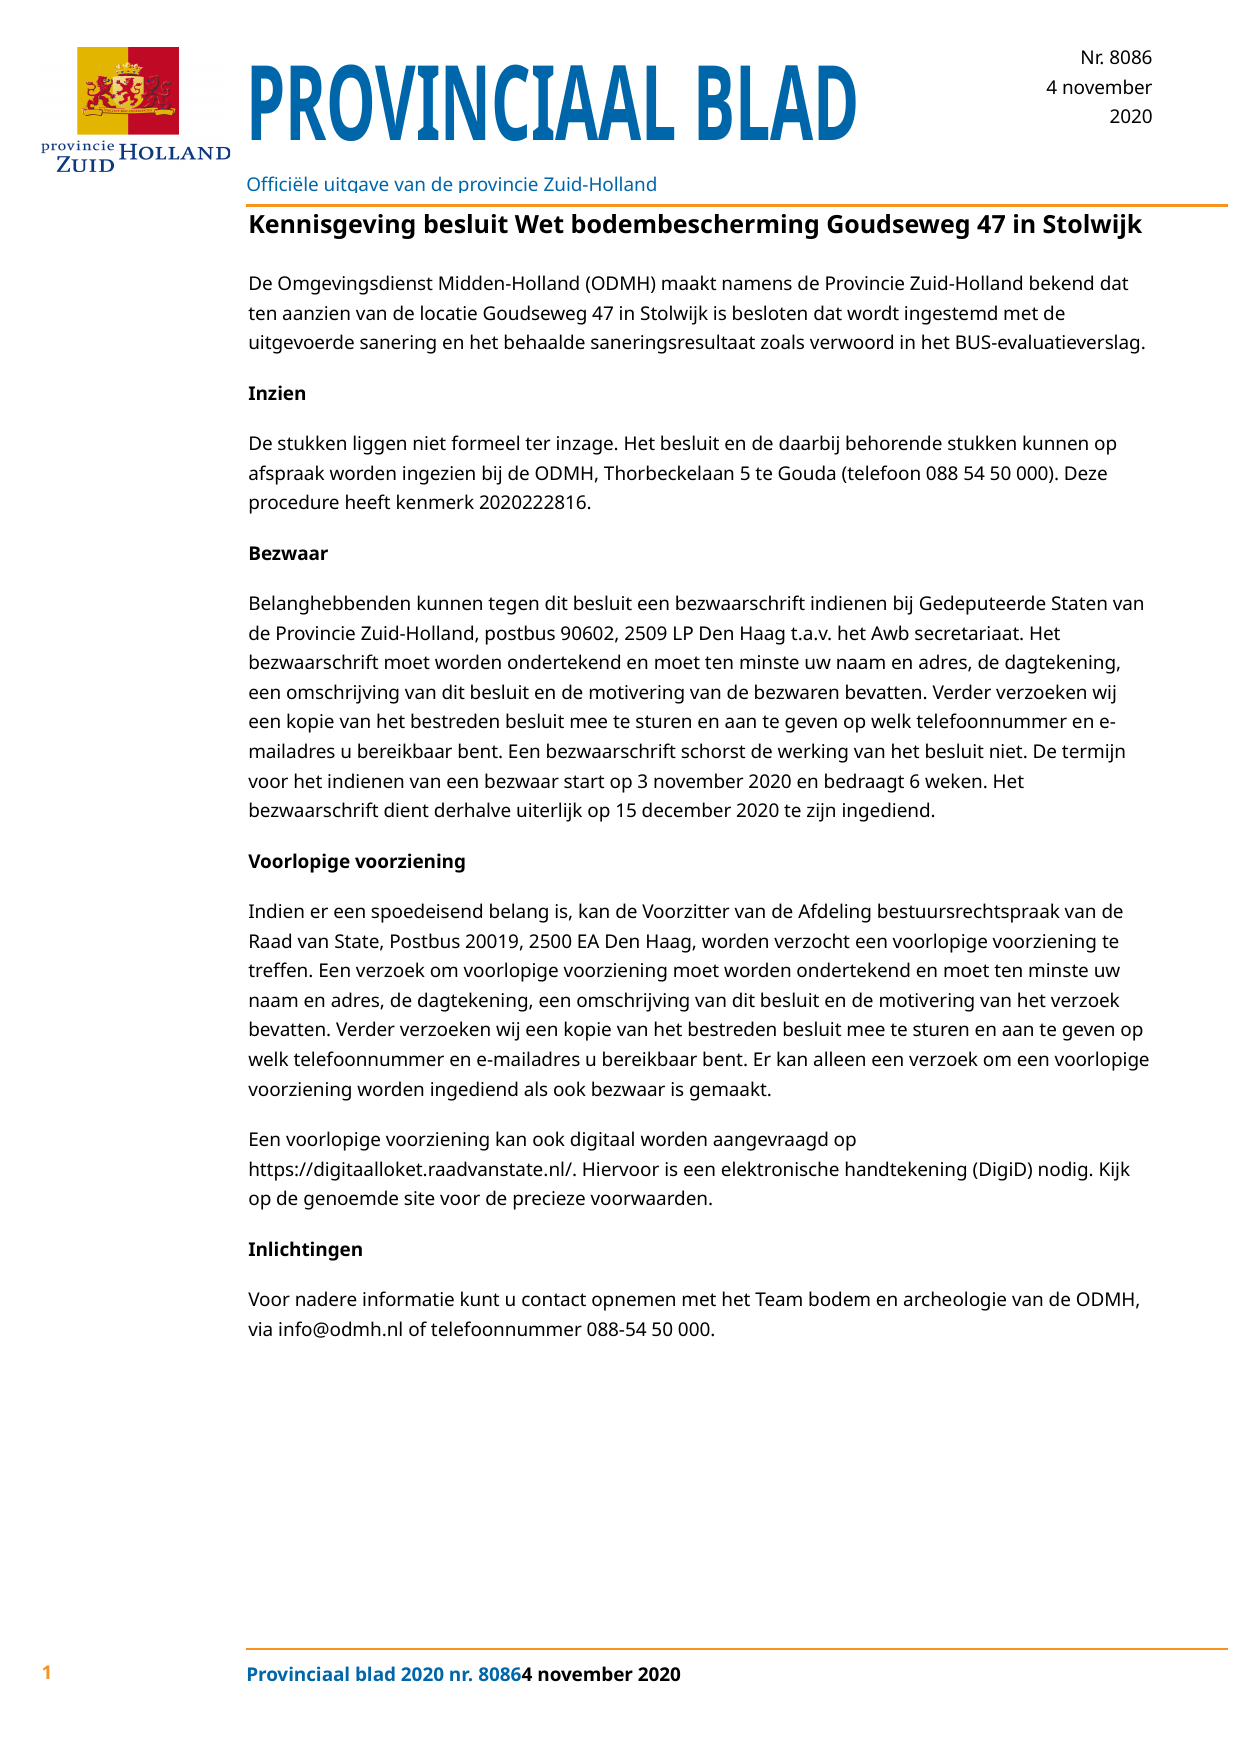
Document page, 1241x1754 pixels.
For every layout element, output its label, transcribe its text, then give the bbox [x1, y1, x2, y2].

picture [41, 47, 231, 172]
text Inzien [248, 380, 1152, 406]
text Voorlopige voorziening [248, 848, 1152, 873]
text De Omgevingsdienst Midden-Holland (ODMH) maakt namens de Provincie Zuid-Holland bekend dat ten aanzien van de locatie Goudseweg 47 in Stolwijk is besloten dat wordt ingestemd met de uitgevoerde sanering en het behaalde saneringsresultaat zoals verwoord in het BUS-evaluatieverslag. [248, 270, 1152, 355]
text Inlichtingen [248, 1236, 1152, 1261]
text Voor nadere informatie kunt u contact opnemen met het Team bodem en archeologie van de ODMH, via info@odmh.nl of telefoonnummer 088-54 50 000. [248, 1286, 1152, 1341]
text Een voorlopige voorziening kan ook digitaal worden aangevraagd op https://digitaalloket.raadvanstate.nl/. Hiervoor is een elektronische handtekening (DigiD) nodig. Kijk op de genoemde site voor de precieze voorwaarden. [248, 1126, 1152, 1211]
text Belanghebbenden kunnen tegen dit besluit een bezwaarschrift indienen bij Gedeputeerde Staten van de Provincie Zuid-Holland, postbus 90602, 2509 LP Den Haag t.a.v. het Awb secretariaat. Het bezwaarschrift moet worden ondertekend en moet ten minste uw naam en adres, de dagtekening, een omschrijving van dit besluit en de motivering van de bezwaren bevatten. Verder verzoeken wij een kopie van het bestreden besluit mee te sturen en aan te geven op welk telefoonnummer en e-mailadres u bereikbaar bent. Een bezwaarschrift schorst de werking van het besluit niet. De termijn voor het indienen van een bezwaar start op 3 november 2020 en bedraagt 6 weken. Het bezwaarschrift dient derhalve uiterlijk op 15 december 2020 te zijn ingediend. [248, 590, 1152, 823]
text De stukken liggen niet formeel ter inzage. Het besluit en de daarbij behorende stukken kunnen op afspraak worden ingezien bij de ODMH, Thorbeckelaan 5 te Gouda (telefoon 088 54 50 000). Deze procedure heeft kenmerk 2020222816. [248, 430, 1152, 515]
text Kennisgeving besluit Wet bodembescherming Goudseweg 47 in Stolwijk [248, 207, 1152, 241]
text Indien er een spoedeisend belang is, kan de Voorzitter van de Afdeling bestuursrechtspraak van de Raad van State, Postbus 20019, 2500 EA Den Haag, worden verzocht een voorlopige voorziening te treffen. Een verzoek om voorlopige voorziening moet worden ondertekend en moet ten minste uw naam en adres, de dagtekening, een omschrijving van dit besluit en de motivering van het verzoek bevatten. Verder verzoeken wij een kopie van het bestreden besluit mee te sturen en aan te geven op welk telefoonnummer en e-mailadres u bereikbaar bent. Er kan alleen een verzoek om een voorlopige voorziening worden ingediend als ook bezwaar is gemaakt. [248, 898, 1152, 1101]
text Bezwaar [248, 540, 1152, 566]
